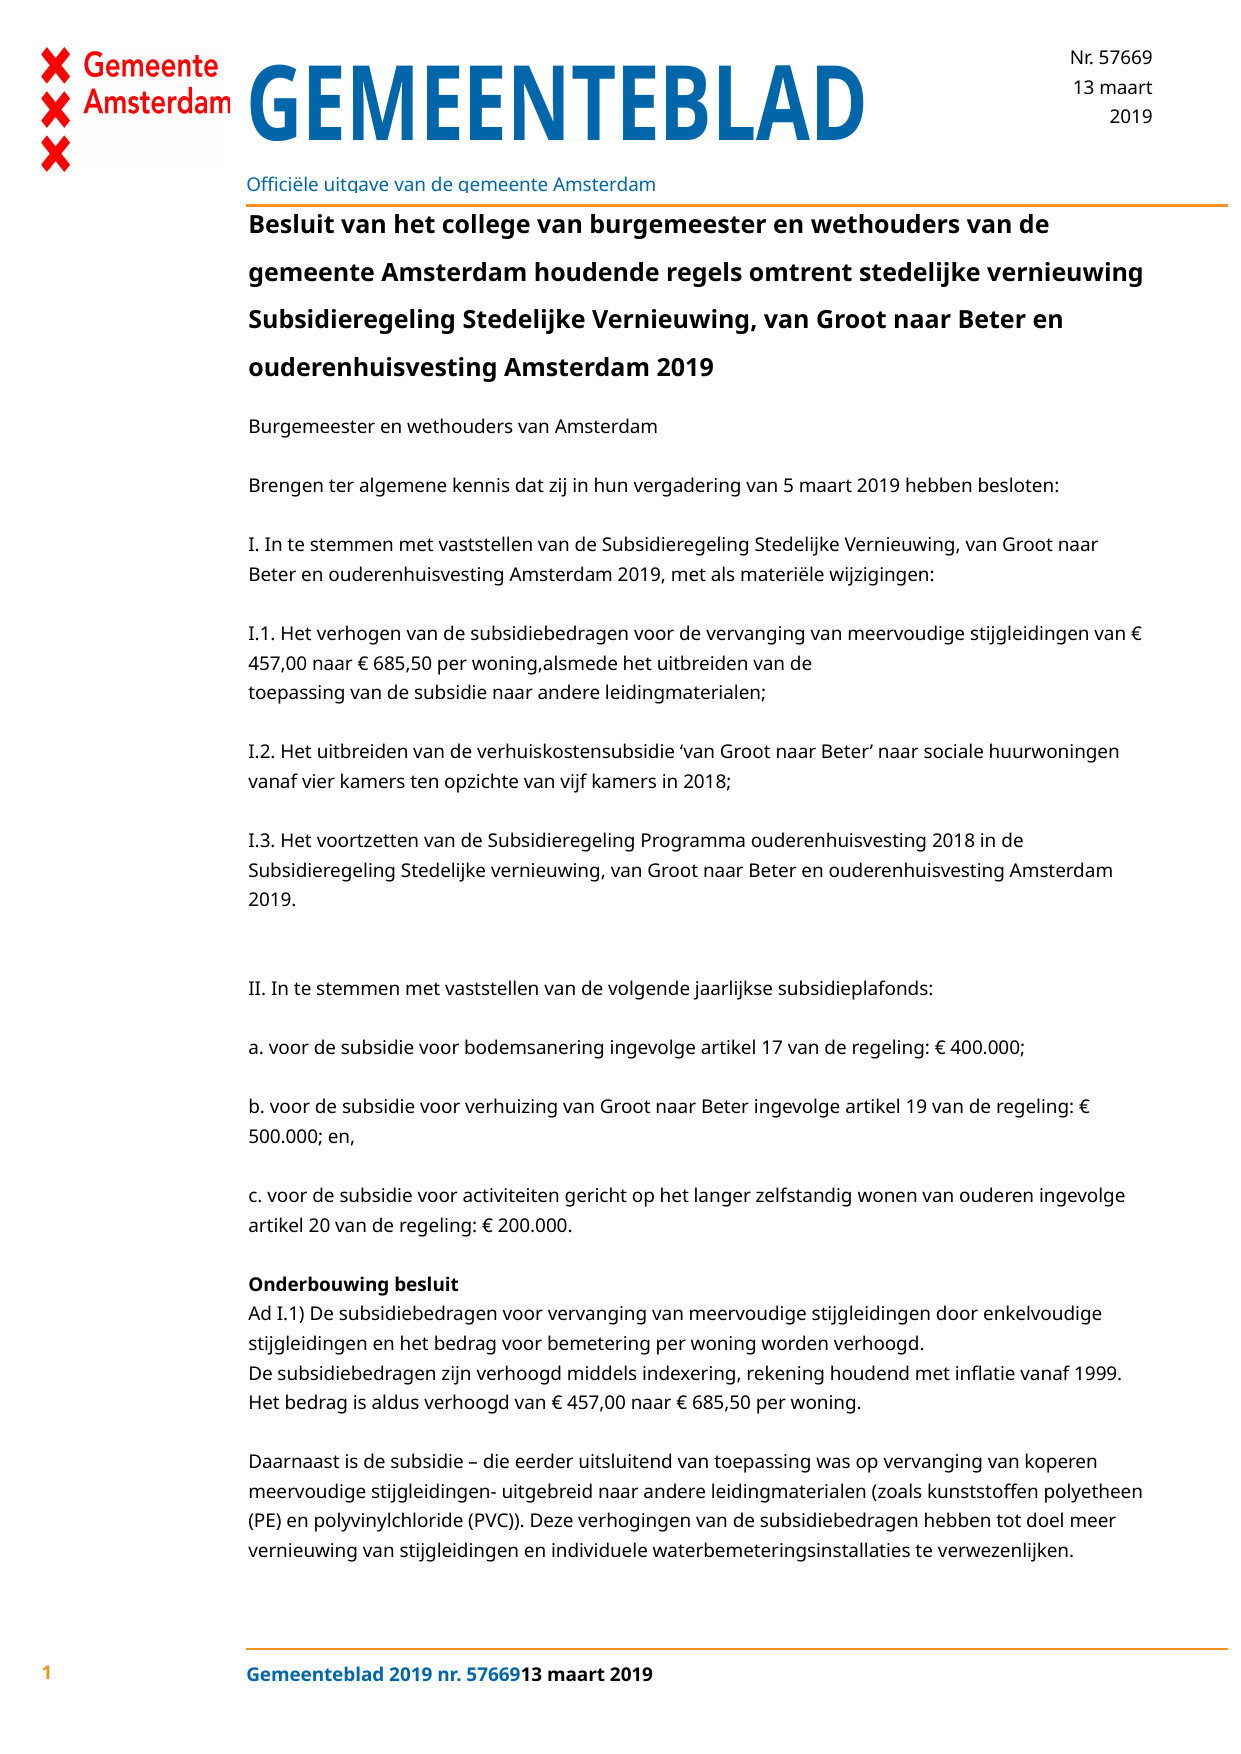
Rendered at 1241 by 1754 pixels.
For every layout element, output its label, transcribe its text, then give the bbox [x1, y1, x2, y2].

text a. voor de subsidie voor bodemsanering ingevolge artikel 17 van de regeling: € 400.000; [248, 1034, 1152, 1060]
text I.2. Het uitbreiden van de verhuiskostensubsidie ‘van Groot naar Beter’ naar sociale huurwoningen vanaf vier kamers ten opzichte van vijf kamers in 2018; [248, 738, 1152, 794]
text b. voor de subsidie voor verhuizing van Groot naar Beter ingevolge artikel 19 van de regeling: € 500.000; en, [248, 1093, 1152, 1149]
text Onderbouwing besluit [248, 1271, 1152, 1297]
text Burgemeester en wethouders van Amsterdam [248, 413, 1152, 439]
picture [41, 47, 231, 172]
text I.3. Het voortzetten van de Subsidieregeling Programma ouderenhuisvesting 2018 in de Subsidieregeling Stedelijke vernieuwing, van Groot naar Beter en ouderenhuisvesting Amsterdam 2019. [248, 827, 1152, 912]
text Daarnaast is de subsidie – die eerder uitsluitend van toepassing was op vervanging van koperen meervoudige stijgleidingen- uitgebreid naar andere leidingmaterialen (zoals kunststoffen polyetheen (PE) en polyvinylchloride (PVC)). Deze verhogingen van de subsidiebedragen hebben tot doel meer vernieuwing van stijgleidingen en individuele waterbemeteringsinstallaties te verwezenlijken. [248, 1448, 1152, 1563]
text I. In te stemmen met vaststellen van de Subsidieregeling Stedelijke Vernieuwing, van Groot naar Beter en ouderenhuisvesting Amsterdam 2019, met als materiële wijzigingen: [248, 531, 1152, 587]
text Brengen ter algemene kennis dat zij in hun vergadering van 5 maart 2019 hebben besloten: [248, 472, 1152, 498]
text I.1. Het verhogen van de subsidiebedragen voor de vervanging van meervoudige stijgleidingen van € 457,00 naar € 685,50 per woning,alsmede het uitbreiden van de [248, 620, 1152, 676]
text De subsidiebedragen zijn verhoogd middels indexering, rekening houdend met inflatie vanaf 1999. Het bedrag is aldus verhoogd van € 457,00 naar € 685,50 per woning. [248, 1360, 1152, 1415]
text toepassing van de subsidie naar andere leidingmaterialen; [248, 679, 1152, 705]
text c. voor de subsidie voor activiteiten gericht op het langer zelfstandig wonen van ouderen ingevolge artikel 20 van de regeling: € 200.000. [248, 1182, 1152, 1238]
text II. In te stemmen met vaststellen van de volgende jaarlijkse subsidieplafonds: [248, 975, 1152, 1001]
text Ad I.1) De subsidiebedragen voor vervanging van meervoudige stijgleidingen door enkelvoudige stijgleidingen en het bedrag voor bemetering per woning worden verhoogd. [248, 1301, 1152, 1356]
text Besluit van het college van burgemeester en wethouders van de gemeente Amsterdam houdende regels omtrent stedelijke vernieuwing Subsidieregeling Stedelijke Vernieuwing, van Groot naar Beter en ouderenhuisvesting Amsterdam 2019 [248, 207, 1152, 384]
